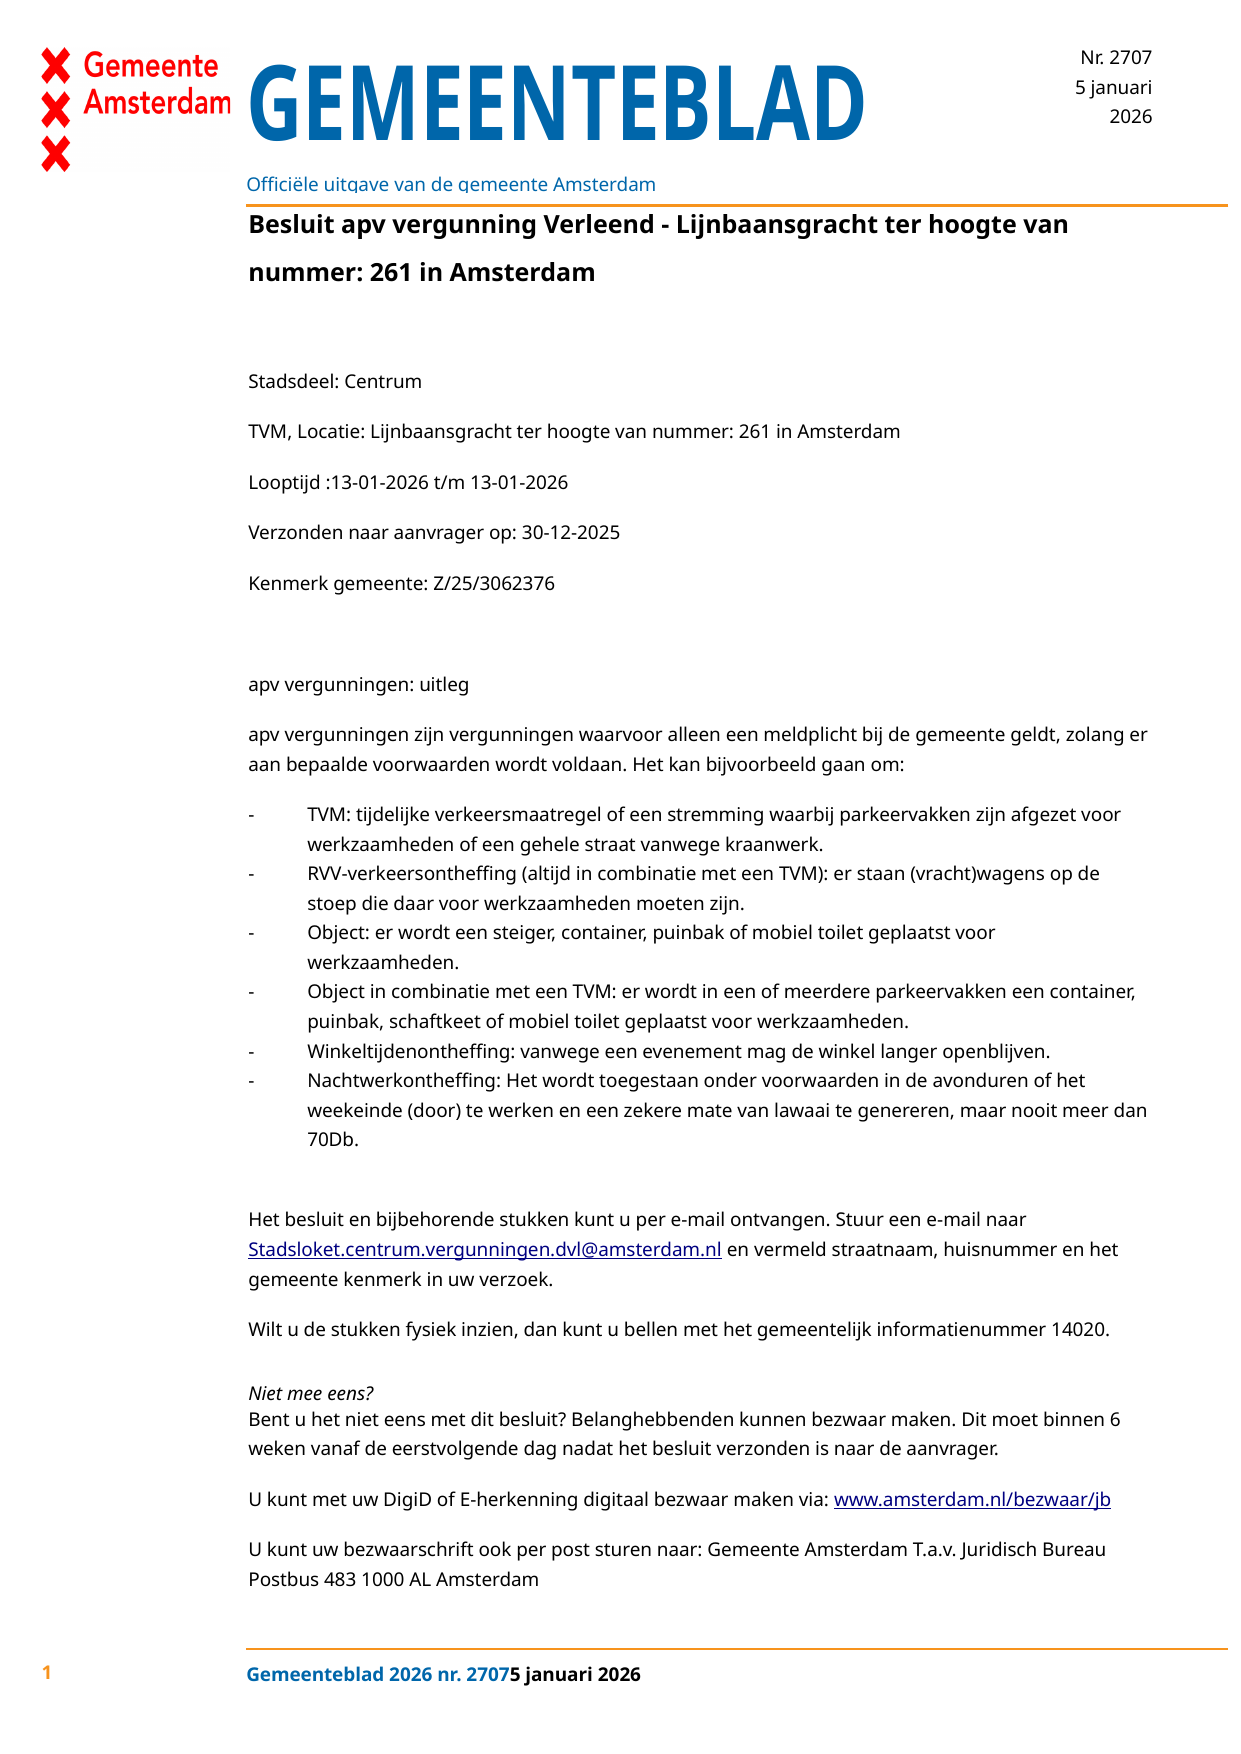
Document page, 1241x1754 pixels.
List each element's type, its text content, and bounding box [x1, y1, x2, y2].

text Looptijd :13-01-2026 t/m 13-01-2026 [248, 469, 1152, 495]
text U kunt met uw DigiD of E-herkenning digitaal bezwaar maken via: www.amsterdam.nl/bezwaar/jb [248, 1486, 1152, 1512]
text apv vergunningen: uitleg [248, 671, 1152, 697]
text Wilt u de stukken fysiek inzien, dan kunt u bellen met het gemeentelijk informatienummer 14020. [248, 1316, 1152, 1342]
text Verzonden naar aanvrager op: 30-12-2025 [248, 519, 1152, 545]
text TVM, Locatie: Lijnbaansgracht ter hoogte van nummer: 261 in Amsterdam [248, 419, 1152, 444]
list Winkeltijdenontheffing: vanwege een evenement mag de winkel langer openblijven. [248, 1038, 1152, 1064]
text Stadsdeel: Centrum [248, 368, 1152, 394]
text Kenmerk gemeente: Z/25/3062376 [248, 570, 1152, 596]
text Bent u het niet eens met dit besluit? Belanghebbenden kunnen bezwaar maken. Dit moet binnen 6 weken vanaf de eerstvolgende dag nadat het besluit verzonden is naar de aanvrager. [248, 1406, 1152, 1461]
text Het besluit en bijbehorende stukken kunt u per e-mail ontvangen. Stuur een e-mail naar Stadsloket.centrum.vergunningen.dvl@amsterdam.nl en vermeld straatnaam, huisnummer en het gemeente kenmerk in uw verzoek. [248, 1207, 1152, 1292]
text Besluit apv vergunning Verleend - Lijnbaansgracht ter hoogte van nummer: 261 in Amsterdam [248, 207, 1152, 288]
text Niet mee eens? [248, 1380, 1152, 1406]
picture [41, 47, 231, 172]
list Object: er wordt een steiger, container, puinbak of mobiel toilet geplaatst voor werkzaamheden. [248, 919, 1152, 975]
list RVV-verkeersontheffing (altijd in combinatie met een TVM): er staan (vracht)wagens op de stoep die daar voor werkzaamheden moeten zijn. [248, 860, 1152, 916]
text U kunt uw bezwaarschrift ook per post sturen naar: Gemeente Amsterdam T.a.v. Juridisch Bureau Postbus 483 1000 AL Amsterdam [248, 1536, 1152, 1592]
text apv vergunningen zijn vergunningen waarvoor alleen een meldplicht bij de gemeente geldt, zolang er aan bepaalde voorwaarden wordt voldaan. Het kan bijvoorbeeld gaan om: [248, 721, 1152, 777]
list Nachtwerkontheffing: Het wordt toegestaan onder voorwaarden in de avonduren of het weekeinde (door) te werken en een zekere mate van lawaai te genereren, maar nooit meer dan 70Db. [248, 1067, 1152, 1152]
list TVM: tijdelijke verkeersmaatregel of een stremming waarbij parkeervakken zijn afgezet voor werkzaamheden of een gehele straat vanwege kraanwerk. [248, 801, 1152, 857]
list Object in combinatie met een TVM: er wordt in een of meerdere parkeervakken een container, puinbak, schaftkeet of mobiel toilet geplaatst voor werkzaamheden. [248, 979, 1152, 1034]
